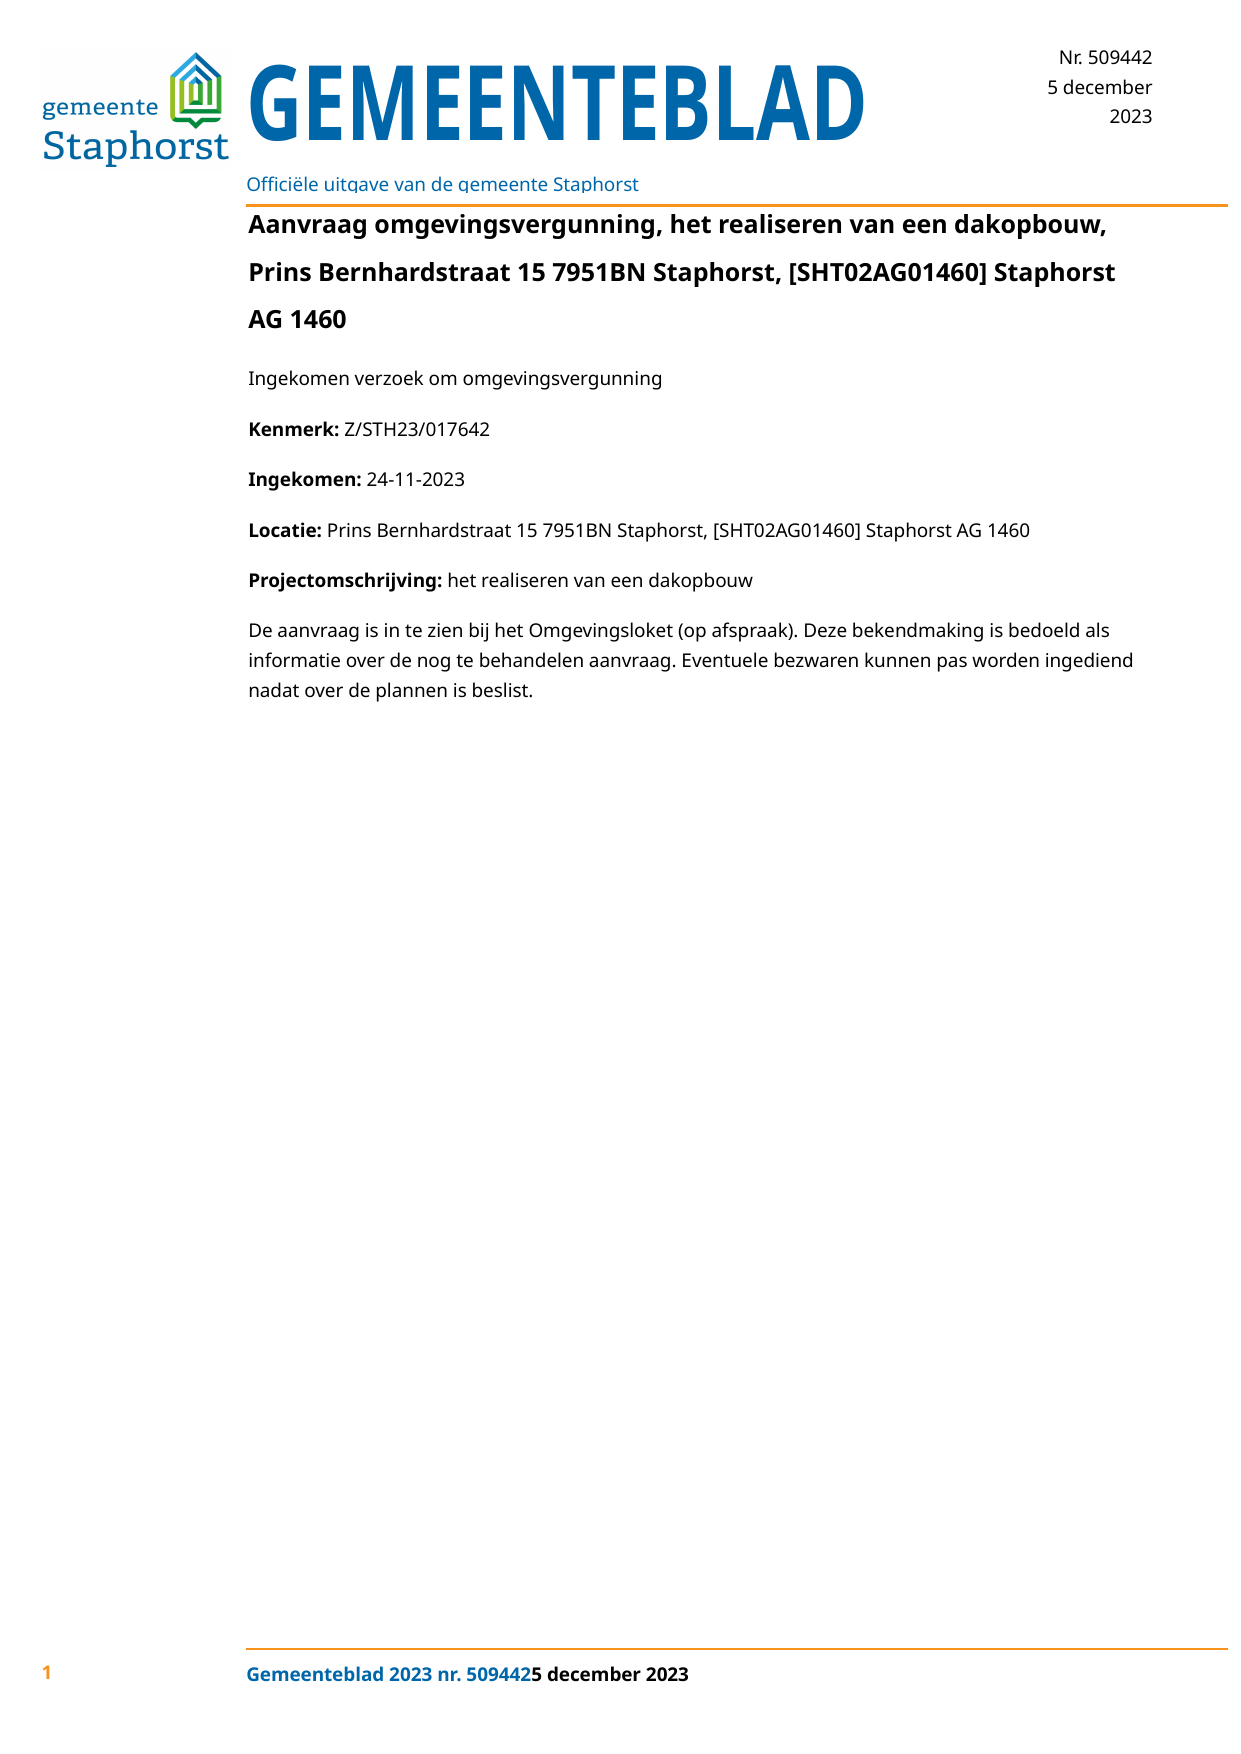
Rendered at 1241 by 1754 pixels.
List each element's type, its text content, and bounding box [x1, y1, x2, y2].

text Kenmerk: Z/STH23/017642 [248, 416, 1152, 442]
picture [41, 47, 231, 172]
text Ingekomen: 24-11-2023 [248, 466, 1152, 492]
text Projectomschrijving: het realiseren van een dakopbouw [248, 567, 1152, 593]
text Locatie: Prins Bernhardstraat 15 7951BN Staphorst, [SHT02AG01460] Staphorst AG 1460 [248, 517, 1152, 542]
text Ingekomen verzoek om omgevingsvergunning [248, 366, 1152, 391]
text De aanvraag is in te zien bij het Omgevingsloket (op afspraak). Deze bekendmaking is bedoeld als informatie over de nog te behandelen aanvraag. Eventuele bezwaren kunnen pas worden ingediend nadat over de plannen is beslist. [248, 618, 1152, 702]
text Aanvraag omgevingsvergunning, het realiseren van een dakopbouw, Prins Bernhardstraat 15 7951BN Staphorst, [SHT02AG01460] Staphorst AG 1460 [248, 207, 1152, 336]
